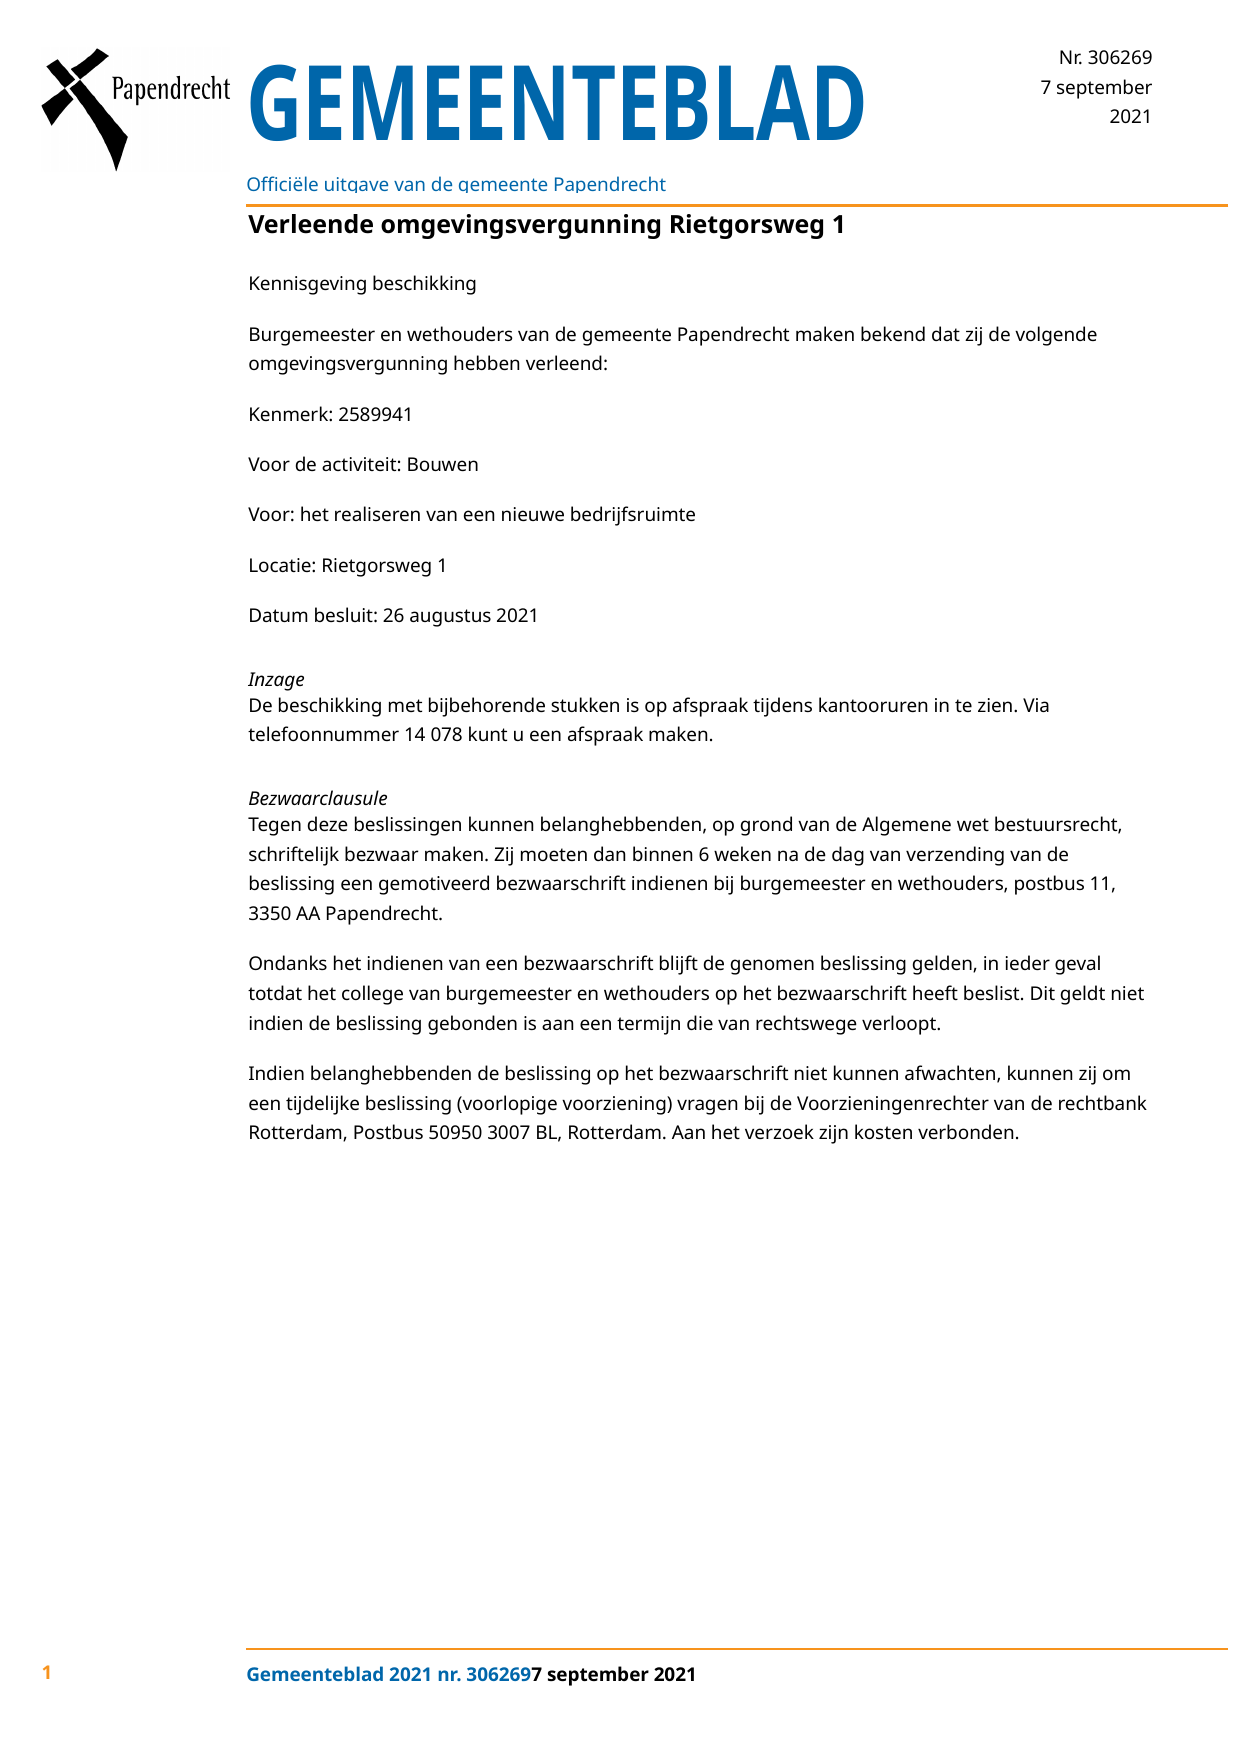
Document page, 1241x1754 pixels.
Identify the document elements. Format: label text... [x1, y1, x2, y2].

picture [41, 47, 231, 172]
text Kenmerk: 2589941 [248, 401, 1152, 426]
text Ondanks het indienen van een bezwaarschrift blijft de genomen beslissing gelden, in ieder geval totdat het college van burgemeester en wethouders op het bezwaarschrift heeft beslist. Dit geldt niet indien de beslissing gebonden is aan een termijn die van rechtswege verloopt. [248, 951, 1152, 1035]
text Locatie: Rietgorsweg 1 [248, 552, 1152, 578]
text Verleende omgevingsvergunning Rietgorsweg 1 [248, 207, 1152, 241]
text Voor: het realiseren van een nieuwe bedrijfsruimte [248, 502, 1152, 527]
text Kennisgeving beschikking [248, 270, 1152, 296]
text Bezwaarclausule [248, 786, 1152, 811]
text Inzage [248, 666, 1152, 692]
text Voor de activiteit: Bouwen [248, 451, 1152, 477]
text Tegen deze beslissingen kunnen belanghebbenden, op grond van de Algemene wet bestuursrecht, schriftelijk bezwaar maken. Zij moeten dan binnen 6 weken na de dag van verzending van de beslissing een gemotiveerd bezwaarschrift indienen bij burgemeester en wethouders, postbus 11, 3350 AA Papendrecht. [248, 811, 1152, 926]
text Datum besluit: 26 augustus 2021 [248, 602, 1152, 628]
text Indien belanghebbenden de beslissing op het bezwaarschrift niet kunnen afwachten, kunnen zij om een tijdelijke beslissing (voorlopige voorziening) vragen bij de Voorzieningenrechter van de rechtbank Rotterdam, Postbus 50950 3007 BL, Rotterdam. Aan het verzoek zijn kosten verbonden. [248, 1060, 1152, 1145]
text De beschikking met bijbehorende stukken is op afspraak tijdens kantooruren in te zien. Via telefoonnummer 14 078 kunt u een afspraak maken. [248, 692, 1152, 747]
text Burgemeester en wethouders van de gemeente Papendrecht maken bekend dat zij de volgende omgevingsvergunning hebben verleend: [248, 321, 1152, 376]
